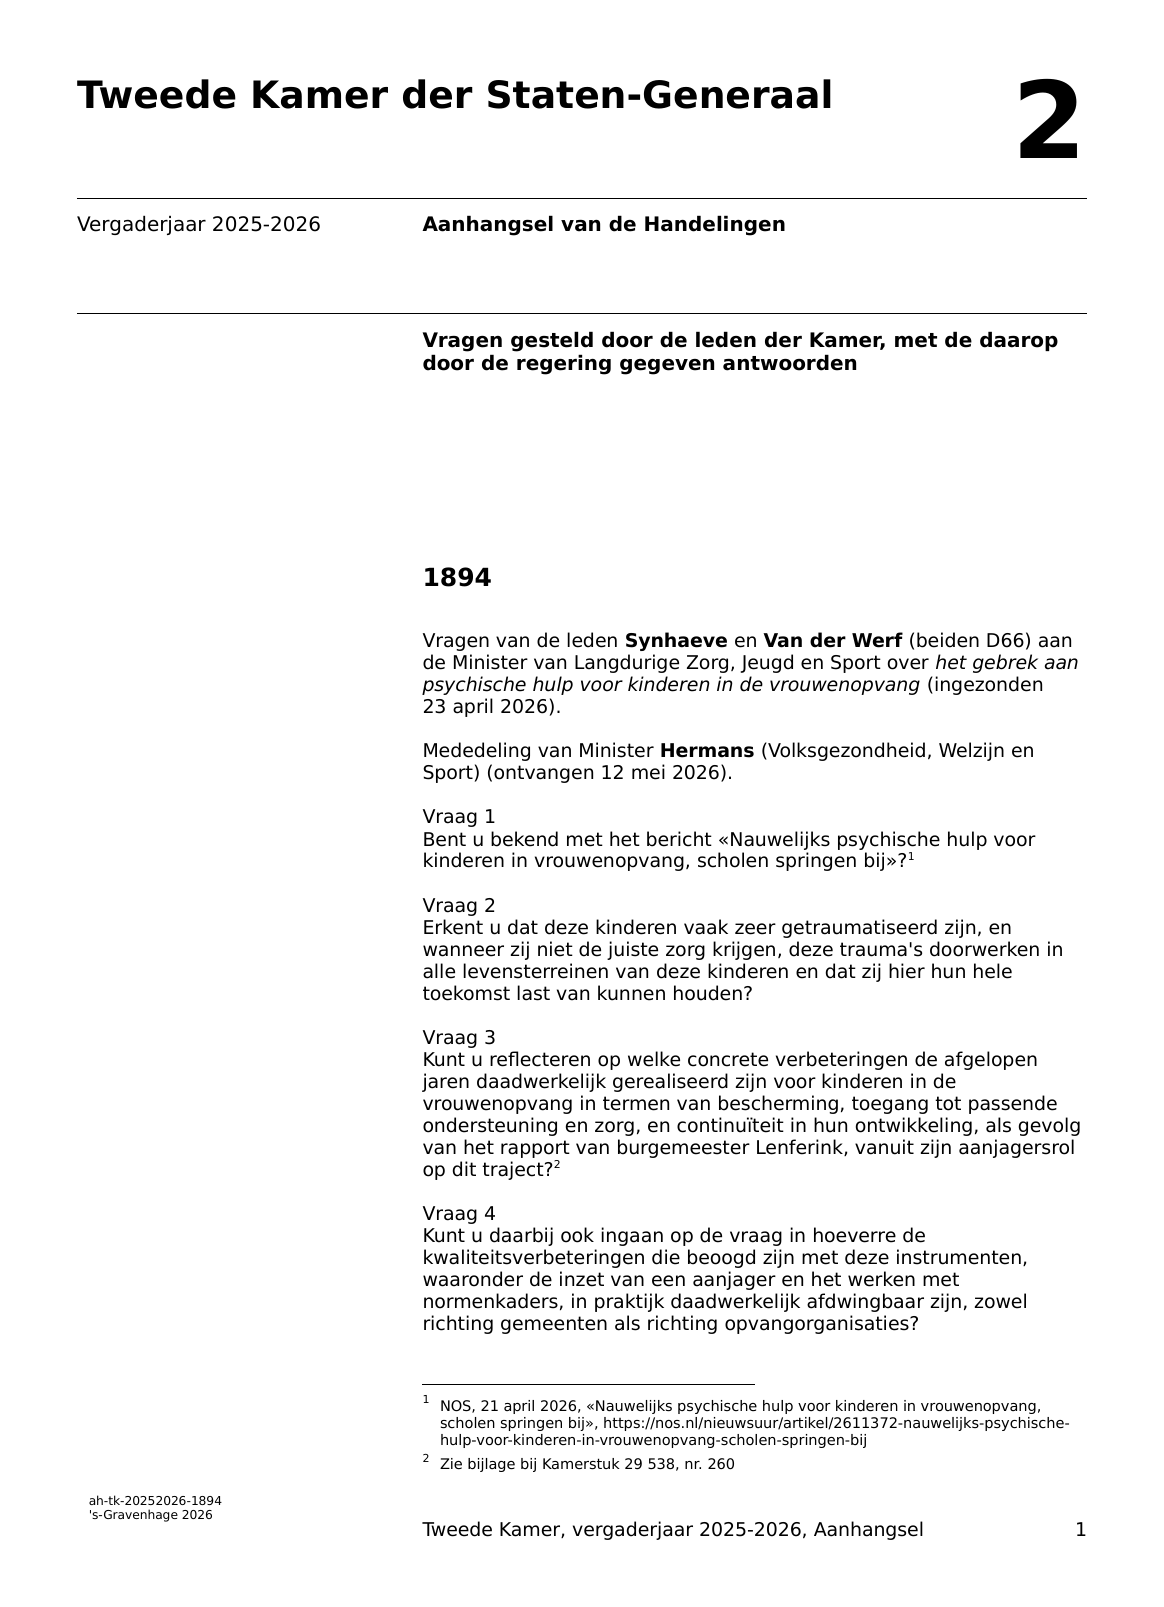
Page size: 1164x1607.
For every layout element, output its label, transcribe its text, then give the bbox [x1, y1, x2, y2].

text Kunt u daarbij ook ingaan op de vraag in hoeverre de kwaliteitsverbeteringen die beoogd zijn met deze instrumenten, waaronder de inzet van een aanjager en het werken met normenkaders, in praktijk daadwerkelijk afdwingbaar zijn, zowel richting gemeenten als richting opvangorganisaties? [422, 1225, 1087, 1334]
text 's-Gravenhage 2026 [88, 1508, 323, 1522]
text Kunt u reflecteren op welke concrete verbeteringen de afgelopen jaren daadwerkelijk gerealiseerd zijn voor kinderen in de vrouwenopvang in termen van bescherming, toegang tot passende ondersteuning en zorg, en continuïteit in hun ontwikkeling, als gevolg van het rapport van burgemeester Lenferink, vanuit zijn aanjagersrol op dit traject? [422, 1049, 1087, 1181]
table_header 2 [886, 59, 1087, 198]
text Vragen van de leden Synhaeve en Van der Werf (beiden D66) aan de Minister van Langdurige Zorg, Jeugd en Sport over het gebrek aan psychische hulp voor kinderen in de vrouwenopvang (ingezonden 23 april 2026). [422, 630, 1087, 718]
text Vraag 4 [422, 1203, 1087, 1225]
text Vraag 3 [422, 1027, 1087, 1049]
text ah-tk-20252026-1894 [88, 1494, 323, 1508]
text Vraag 2 [422, 894, 1087, 917]
text NOS, 21 april 2026, «Nauwelijks psychische hulp voor kinderen in vrouwenopvang, scholen springen bij», https://nos.nl/nieuwsuur/artikel/2611372-nauwelijks-psychische-hulp-voor-kinderen-in-vrouwenopvang-scholen-springen-bij [422, 1393, 1087, 1449]
table_cell Vragen gesteld door de leden der Kamer, met de daarop door de regering gegeven antwoorden [422, 314, 1087, 375]
table_cell [77, 314, 422, 375]
text Vraag 1 [422, 806, 1087, 828]
table_header Tweede Kamer der Staten-Generaal [77, 59, 886, 198]
text Bent u bekend met het bericht «Nauwelijks psychische hulp voor kinderen in vrouwenopvang, scholen springen bij»? [422, 828, 1087, 872]
text 1894 [422, 563, 1087, 592]
text Zie bijlage bij Kamerstuk 29 538, nr. 260 [422, 1452, 1087, 1474]
text Mededeling van Minister Hermans (Volksgezondheid, Welzijn en Sport) (ontvangen 12 mei 2026). [422, 740, 1087, 784]
text Erkent u dat deze kinderen vaak zeer getraumatiseerd zijn, en wanneer zij niet de juiste zorg krijgen, deze trauma's doorwerken in alle levensterreinen van deze kinderen en dat zij hier hun hele toekomst last van kunnen houden? [422, 917, 1087, 1004]
table_cell Aanhangsel van de Handelingen [422, 199, 1087, 313]
table_cell Vergaderjaar 2025-2026 [77, 199, 422, 313]
